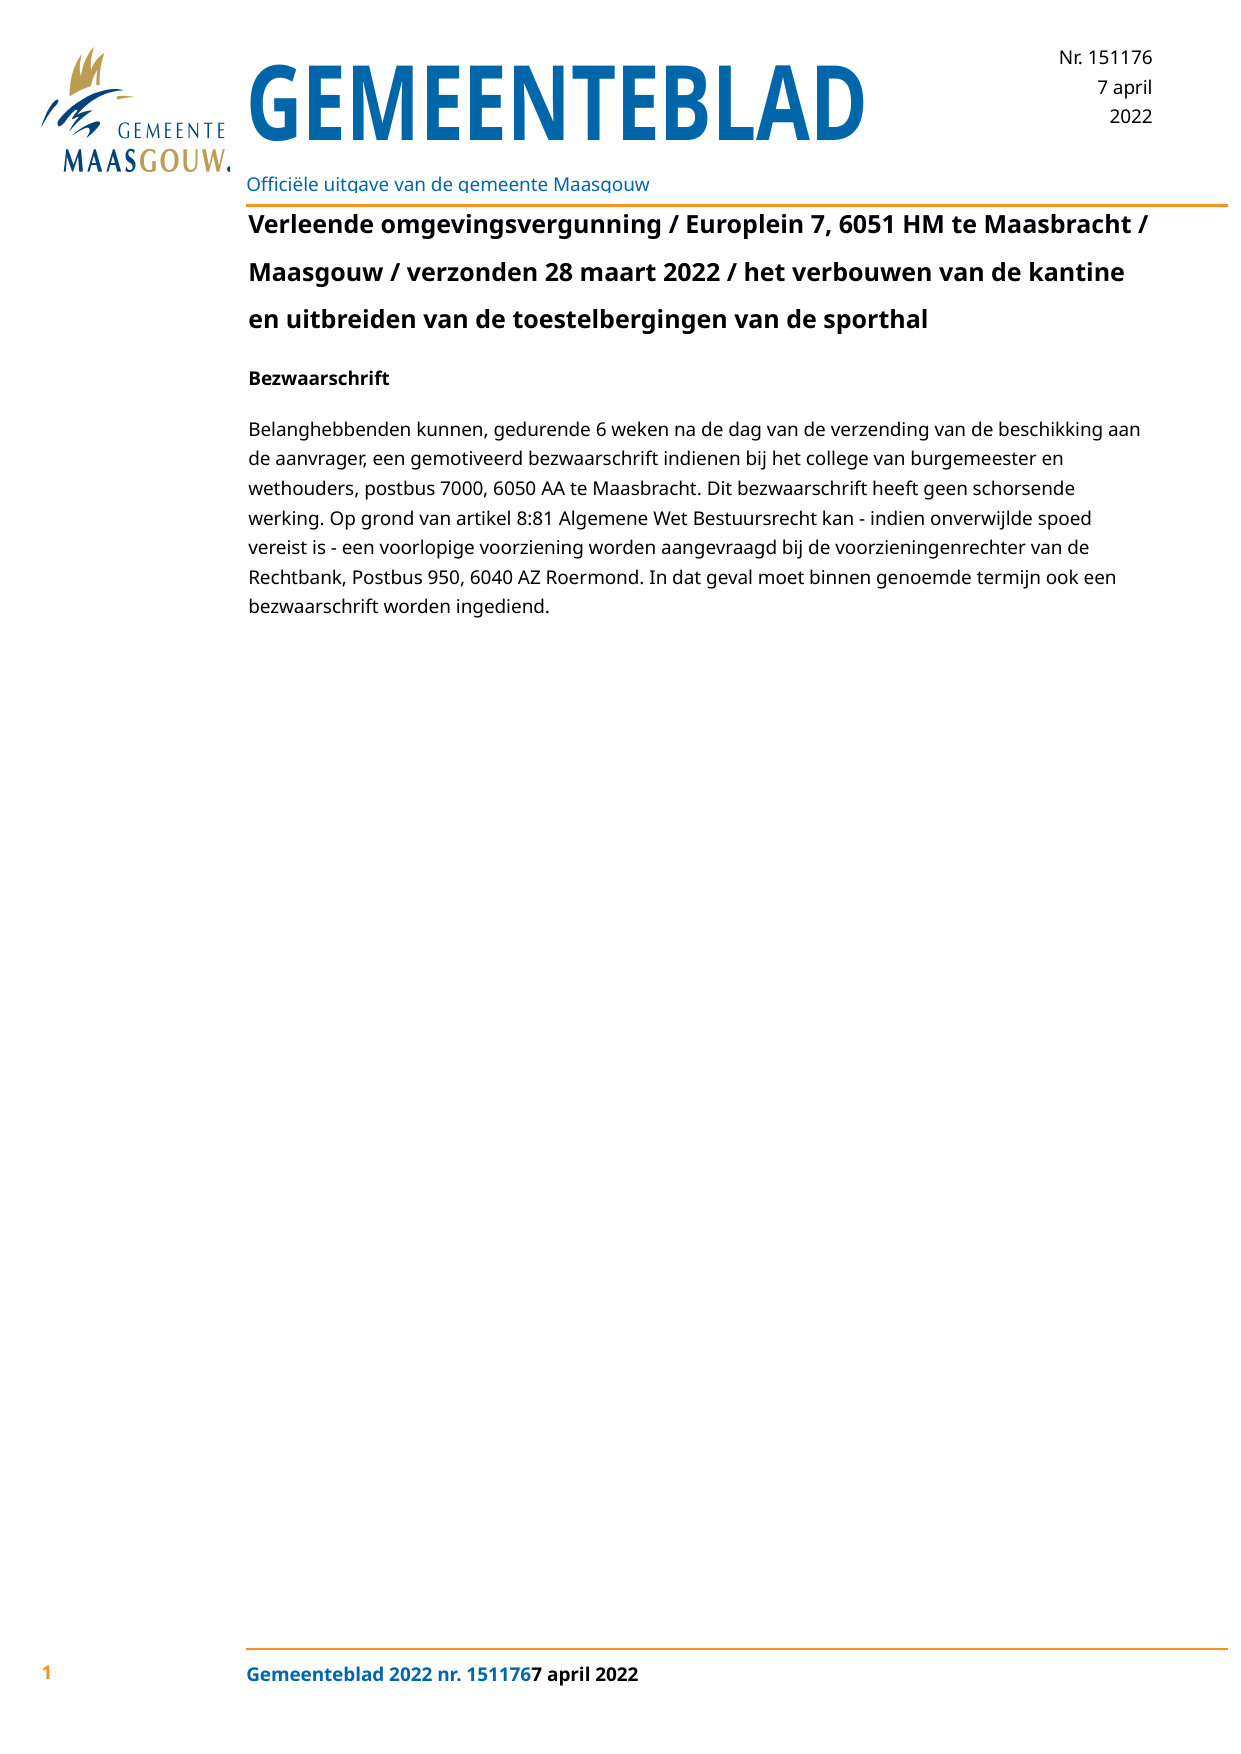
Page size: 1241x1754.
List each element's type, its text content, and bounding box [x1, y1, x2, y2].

text Bezwaarschrift [248, 366, 1152, 391]
picture [41, 47, 231, 172]
text Verleende omgevingsvergunning / Europlein 7, 6051 HM te Maasbracht / Maasgouw / verzonden 28 maart 2022 / het verbouwen van de kantine en uitbreiden van de toestelbergingen van de sporthal [248, 207, 1152, 336]
text Belanghebbenden kunnen, gedurende 6 weken na de dag van de verzending van de beschikking aan de aanvrager, een gemotiveerd bezwaarschrift indienen bij het college van burgemeester en wethouders, postbus 7000, 6050 AA te Maasbracht. Dit bezwaarschrift heeft geen schorsende werking. Op grond van artikel 8:81 Algemene Wet Bestuursrecht kan - indien onverwijlde spoed vereist is - een voorlopige voorziening worden aangevraagd bij de voorzieningenrechter van de Rechtbank, Postbus 950, 6040 AZ Roermond. In dat geval moet binnen genoemde termijn ook een bezwaarschrift worden ingediend. [248, 416, 1152, 619]
